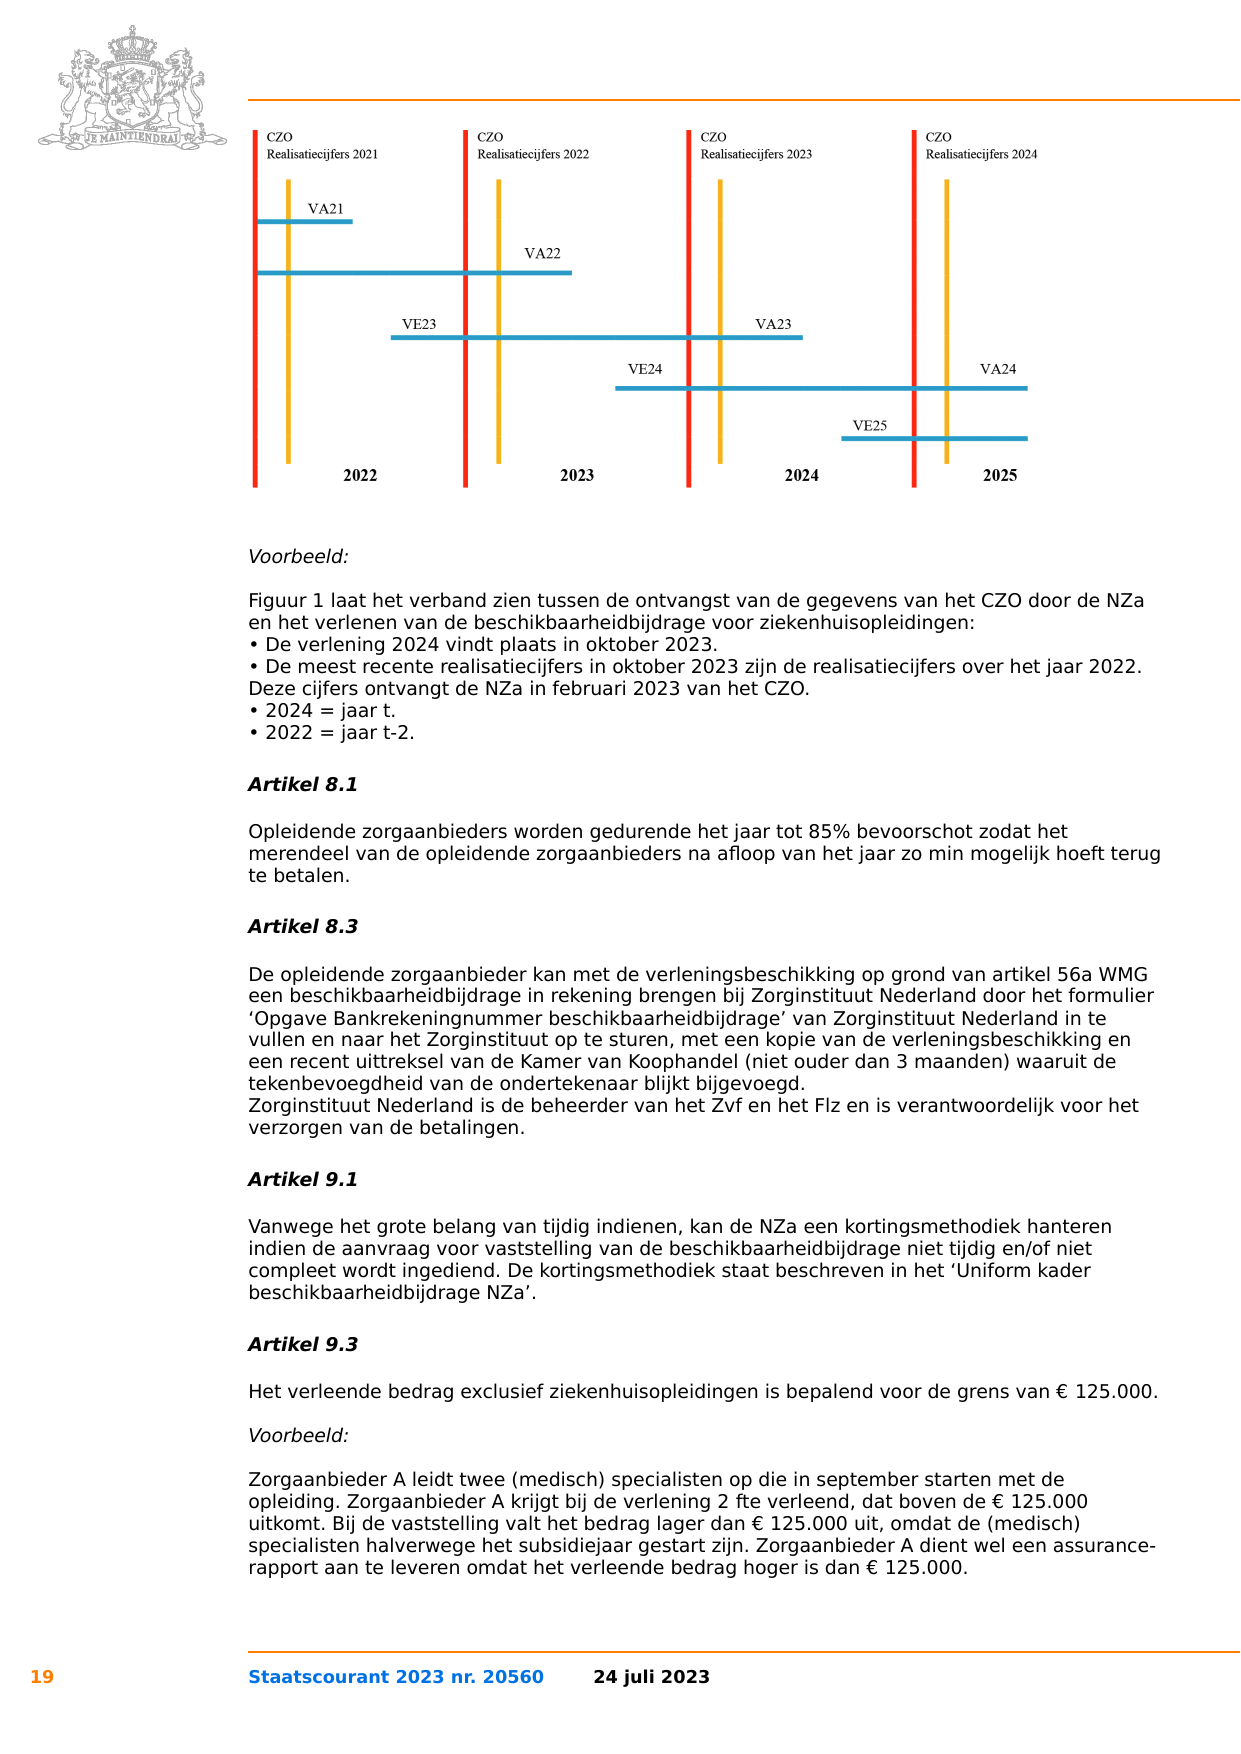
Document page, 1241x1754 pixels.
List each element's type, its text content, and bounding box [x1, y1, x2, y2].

text Figuur 1 laat het verband zien tussen de ontvangst van de gegevens van het CZO door de NZa en het verlenen van de beschikbaarheidbijdrage voor ziekenhuisopleidingen: [248, 590, 1163, 634]
subtitle Artikel 8.3 [248, 916, 1163, 938]
picture [248, 130, 1134, 502]
text Opleidende zorgaanbieders worden gedurende het jaar tot 85% bevoorschot zodat het merendeel van de opleidende zorgaanbieders na afloop van het jaar zo min mogelijk hoeft terug te betalen. [248, 821, 1163, 886]
text Zorginstituut Nederland is de beheerder van het Zvf en het Flz en is verantwoordelijk voor het verzorgen van de betalingen. [248, 1095, 1163, 1139]
text De opleidende zorgaanbieder kan met de verleningsbeschikking op grond van artikel 56a WMG een beschikbaarheidbijdrage in rekening brengen bij Zorginstituut Nederland door het formulier ‘Opgave Bankrekeningnummer beschikbaarheidbijdrage’ van Zorginstituut Nederland in te vullen en naar het Zorginstituut op te sturen, met een kopie van de verleningsbeschikking en een recent uittreksel van de Kamer van Koophandel (niet ouder dan 3 maanden) waaruit de tekenbevoegdheid van de ondertekenaar blijkt bijgevoegd. [248, 963, 1163, 1095]
text Het verleende bedrag exclusief ziekenhuisopleidingen is bepalend voor de grens van € 125.000. [248, 1381, 1163, 1403]
text • De meest recente realisatiecijfers in oktober 2023 zijn de realisatiecijfers over het jaar 2022. Deze cijfers ontvangt de NZa in februari 2023 van het CZO. [248, 656, 1163, 699]
text Vanwege het grote belang van tijdig indienen, kan de NZa een kortingsmethodiek hanteren indien de aanvraag voor vaststelling van de beschikbaarheidbijdrage niet tijdig en/of niet compleet wordt ingediend. De kortingsmethodiek staat beschreven in het ‘Uniform kader beschikbaarheidbijdrage NZa’. [248, 1216, 1163, 1304]
text • 2024 = jaar t. [248, 699, 1163, 722]
subtitle Voorbeeld: [248, 546, 1163, 568]
text • 2022 = jaar t-2. [248, 722, 1163, 743]
subtitle Artikel 9.1 [248, 1169, 1163, 1191]
text • De verlening 2024 vindt plaats in oktober 2023. [248, 634, 1163, 656]
subtitle Voorbeeld: [248, 1425, 1163, 1447]
picture [38, 25, 227, 150]
text Zorgaanbieder A leidt twee (medisch) specialisten op die in september starten met de opleiding. Zorgaanbieder A krijgt bij de verlening 2 fte verleend, dat boven de € 125.000 uitkomt. Bij de vaststelling valt het bedrag lager dan € 125.000 uit, omdat de (medisch) specialisten halverwege het subsidiejaar gestart zijn. Zorgaanbieder A dient wel een assurance-rapport aan te leveren omdat het verleende bedrag hoger is dan € 125.000. [248, 1469, 1163, 1579]
subtitle Artikel 9.3 [248, 1334, 1163, 1356]
subtitle Artikel 8.1 [248, 773, 1163, 796]
